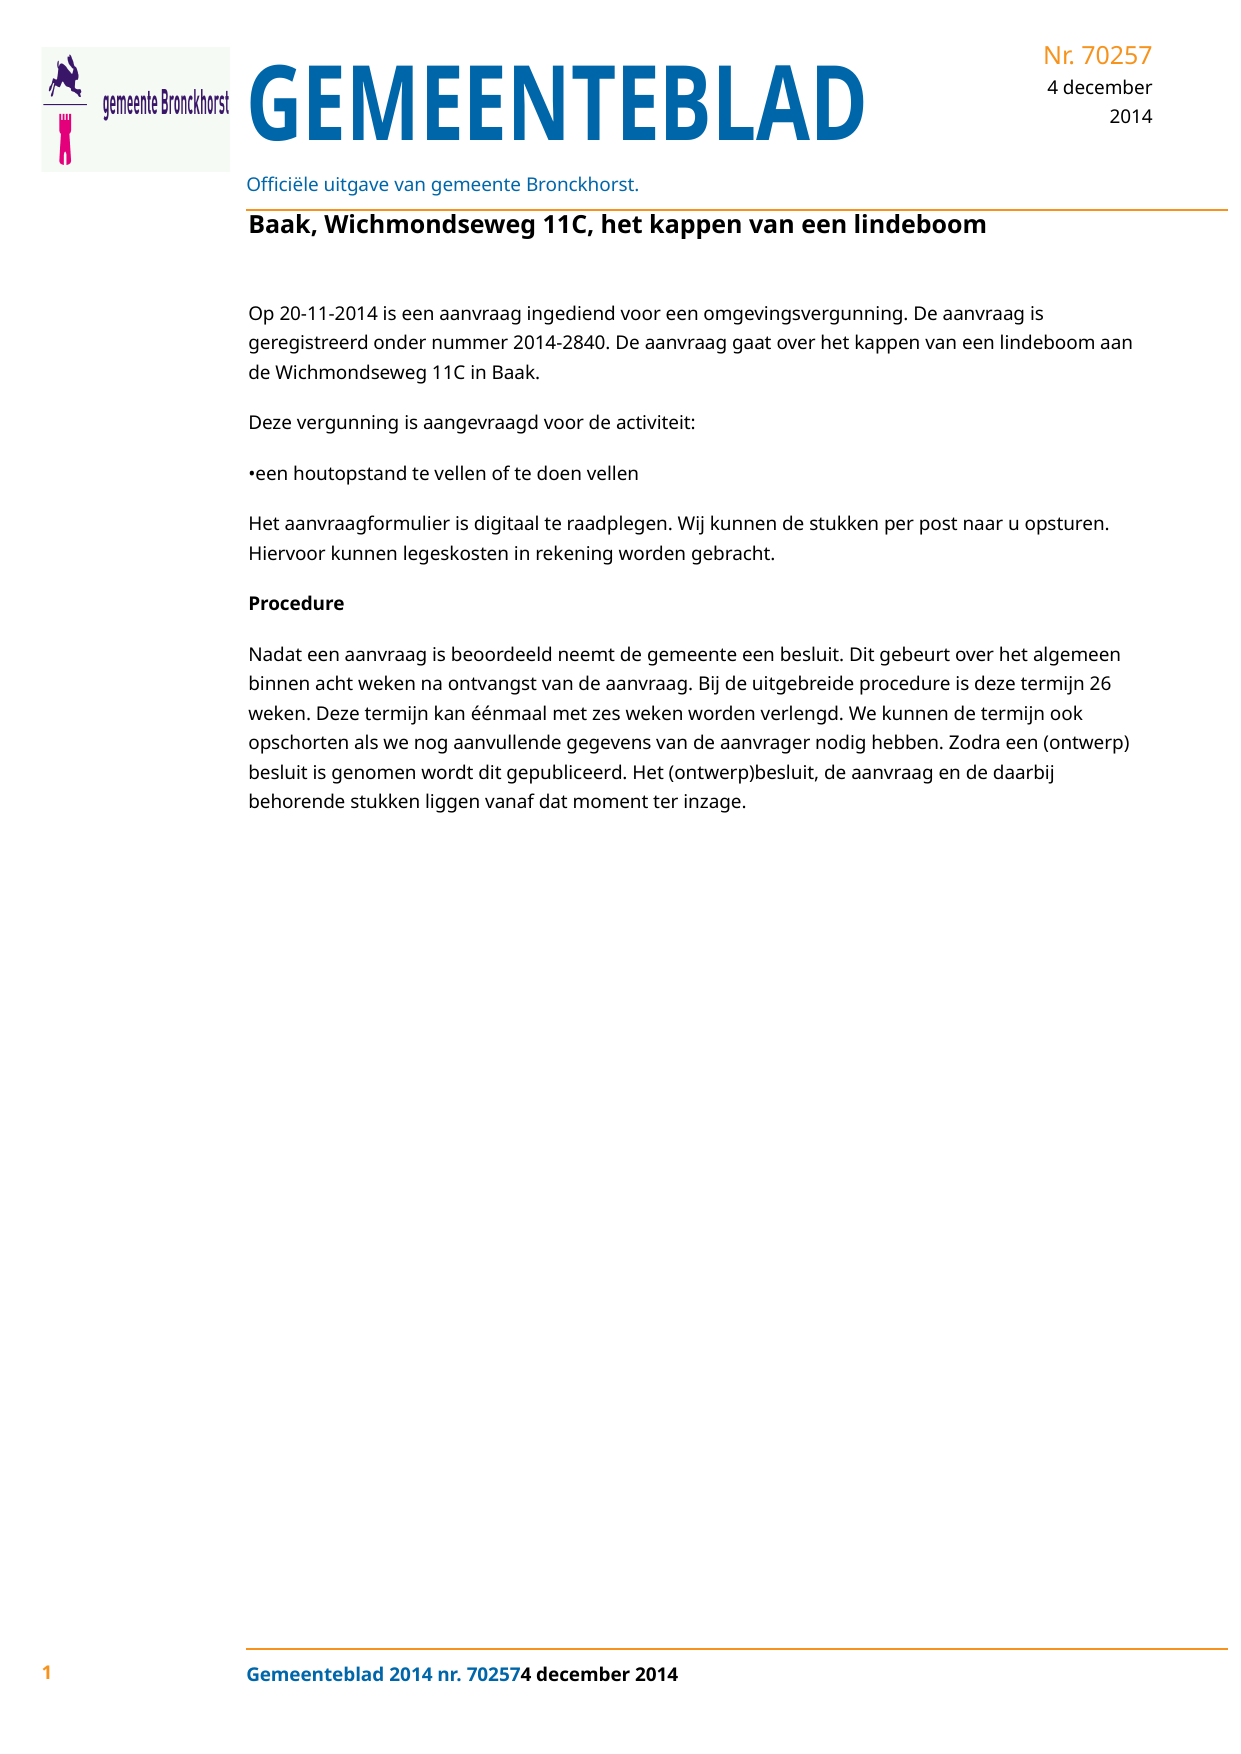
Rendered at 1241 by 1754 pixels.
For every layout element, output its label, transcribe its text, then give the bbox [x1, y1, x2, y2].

text Procedure [248, 590, 1152, 616]
text •een houtopstand te vellen of te doen vellen [248, 460, 1152, 486]
text Deze vergunning is aangevraagd voor de activiteit: [248, 409, 1152, 435]
text Het aanvraagformulier is digitaal te raadplegen. Wij kunnen de stukken per post naar u opsturen. Hiervoor kunnen legeskosten in rekening worden gebracht. [248, 510, 1152, 566]
text Op 20-11-2014 is een aanvraag ingediend voor een omgevingsvergunning. De aanvraag is geregistreerd onder nummer 2014-2840. De aanvraag gaat over het kappen van een lindeboom aan de Wichmondseweg 11C in Baak. [248, 300, 1152, 385]
picture [41, 47, 231, 172]
text Nadat een aanvraag is beoordeeld neemt de gemeente een besluit. Dit gebeurt over het algemeen binnen acht weken na ontvangst van de aanvraag. Bij de uitgebreide procedure is deze termijn 26 weken. Deze termijn kan éénmaal met zes weken worden verlengd. We kunnen de termijn ook opschorten als we nog aanvullende gegevens van de aanvrager nodig hebben. Zodra een (ontwerp) besluit is genomen wordt dit gepubliceerd. Het (ontwerp)besluit, de aanvraag en de daarbij behorende stukken liggen vanaf dat moment ter inzage. [248, 641, 1152, 814]
text Baak, Wichmondseweg 11C, het kappen van een lindeboom [248, 211, 1152, 241]
